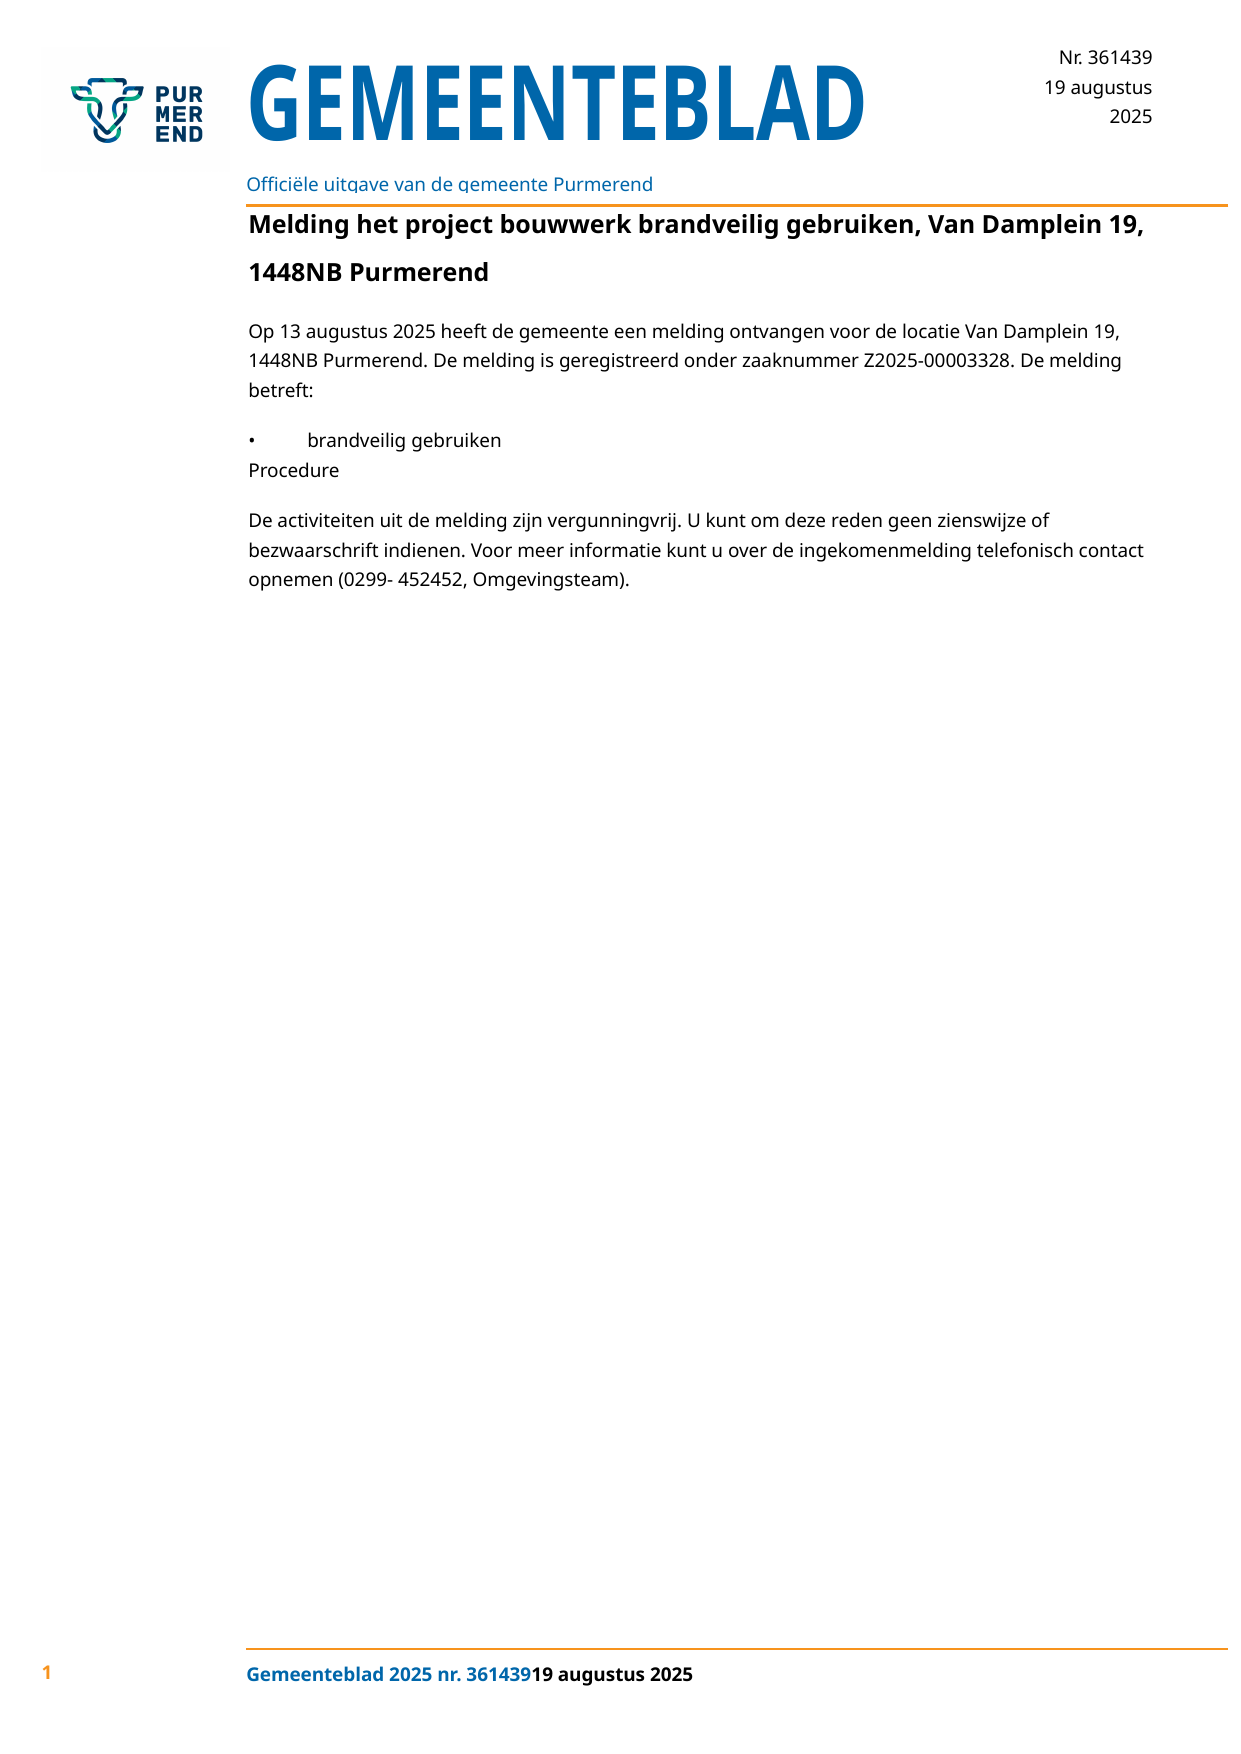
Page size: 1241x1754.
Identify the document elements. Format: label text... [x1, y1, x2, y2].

text Melding het project bouwwerk brandveilig gebruiken, Van Damplein 19, 1448NB Purmerend [248, 207, 1152, 288]
text De activiteiten uit de melding zijn vergunningvrij. U kunt om deze reden geen zienswijze of bezwaarschrift indienen. Voor meer informatie kunt u over de ingekomenmelding telefonisch contact opnemen (0299- 452452, Omgevingsteam). [248, 507, 1152, 592]
picture [41, 47, 231, 172]
text Op 13 augustus 2025 heeft de gemeente een melding ontvangen voor de locatie Van Damplein 19, 1448NB Purmerend. De melding is geregistreerd onder zaaknummer Z2025-00003328. De melding betreft: [248, 318, 1152, 403]
text Procedure [248, 457, 1152, 483]
list brandveilig gebruiken [248, 427, 1152, 453]
